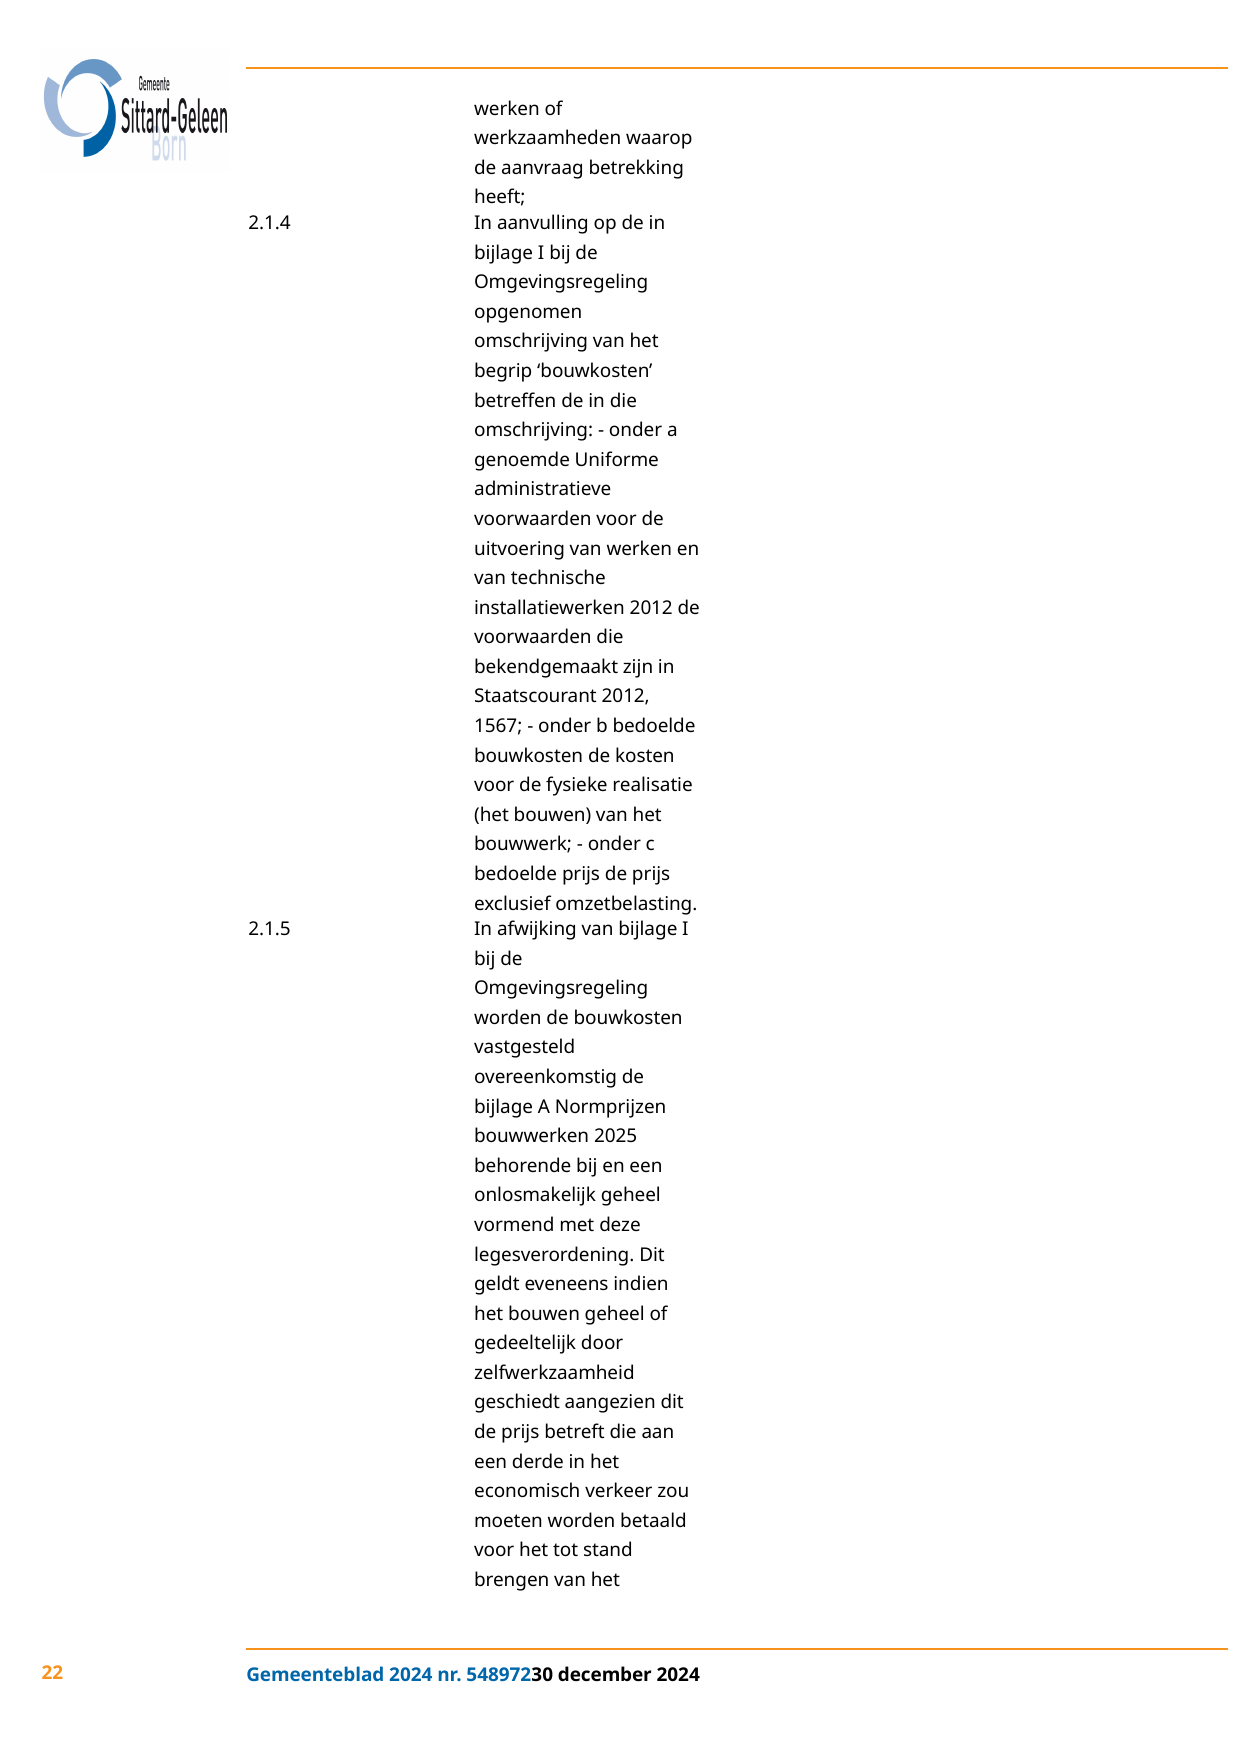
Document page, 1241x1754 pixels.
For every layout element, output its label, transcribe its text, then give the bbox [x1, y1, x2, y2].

picture [41, 47, 231, 172]
table_cell In aanvulling op de in bijlage I bij de Omgevingsregeling opgenomen omschrijving van het begrip ‘bouwkosten’ betreffen de in die omschrijving: - onder a genoemde Uniforme administratieve voorwaarden voor de uitvoering van werken en van technische installatiewerken 2012 de voorwaarden die bekendgemaakt zijn in Staatscourant 2012, 1567; - onder b bedoelde bouwkosten de kosten voor de fysieke realisatie (het bouwen) van het bouwwerk; - onder c bedoelde prijs de prijs exclusief omzetbelasting. [474, 209, 700, 915]
table_cell [700, 209, 926, 915]
table_cell [926, 209, 1152, 915]
table_cell [700, 95, 926, 209]
table_cell In afwijking van bijlage I bij de Omgevingsregeling worden de bouwkosten vastgesteld overeenkomstig de bijlage A Normprijzen bouwwerken 2025 behorende bij en een onlosmakelijk geheel vormend met deze legesverordening. Dit geldt eveneens indien het bouwen geheel of gedeeltelijk door zelfwerkzaamheid geschiedt aangezien dit de prijs betreft die aan een derde in het economisch verkeer zou moeten worden betaald voor het tot stand brengen van het [474, 915, 700, 1592]
table_cell [700, 915, 926, 1592]
table_cell werken of werkzaamheden waarop de aanvraag betrekking heeft; [474, 95, 700, 209]
table_cell [926, 95, 1152, 209]
table_cell [926, 915, 1152, 1592]
table_cell [248, 95, 474, 209]
table_cell 2.1.5 [248, 915, 474, 1592]
table_cell 2.1.4 [248, 209, 474, 915]
